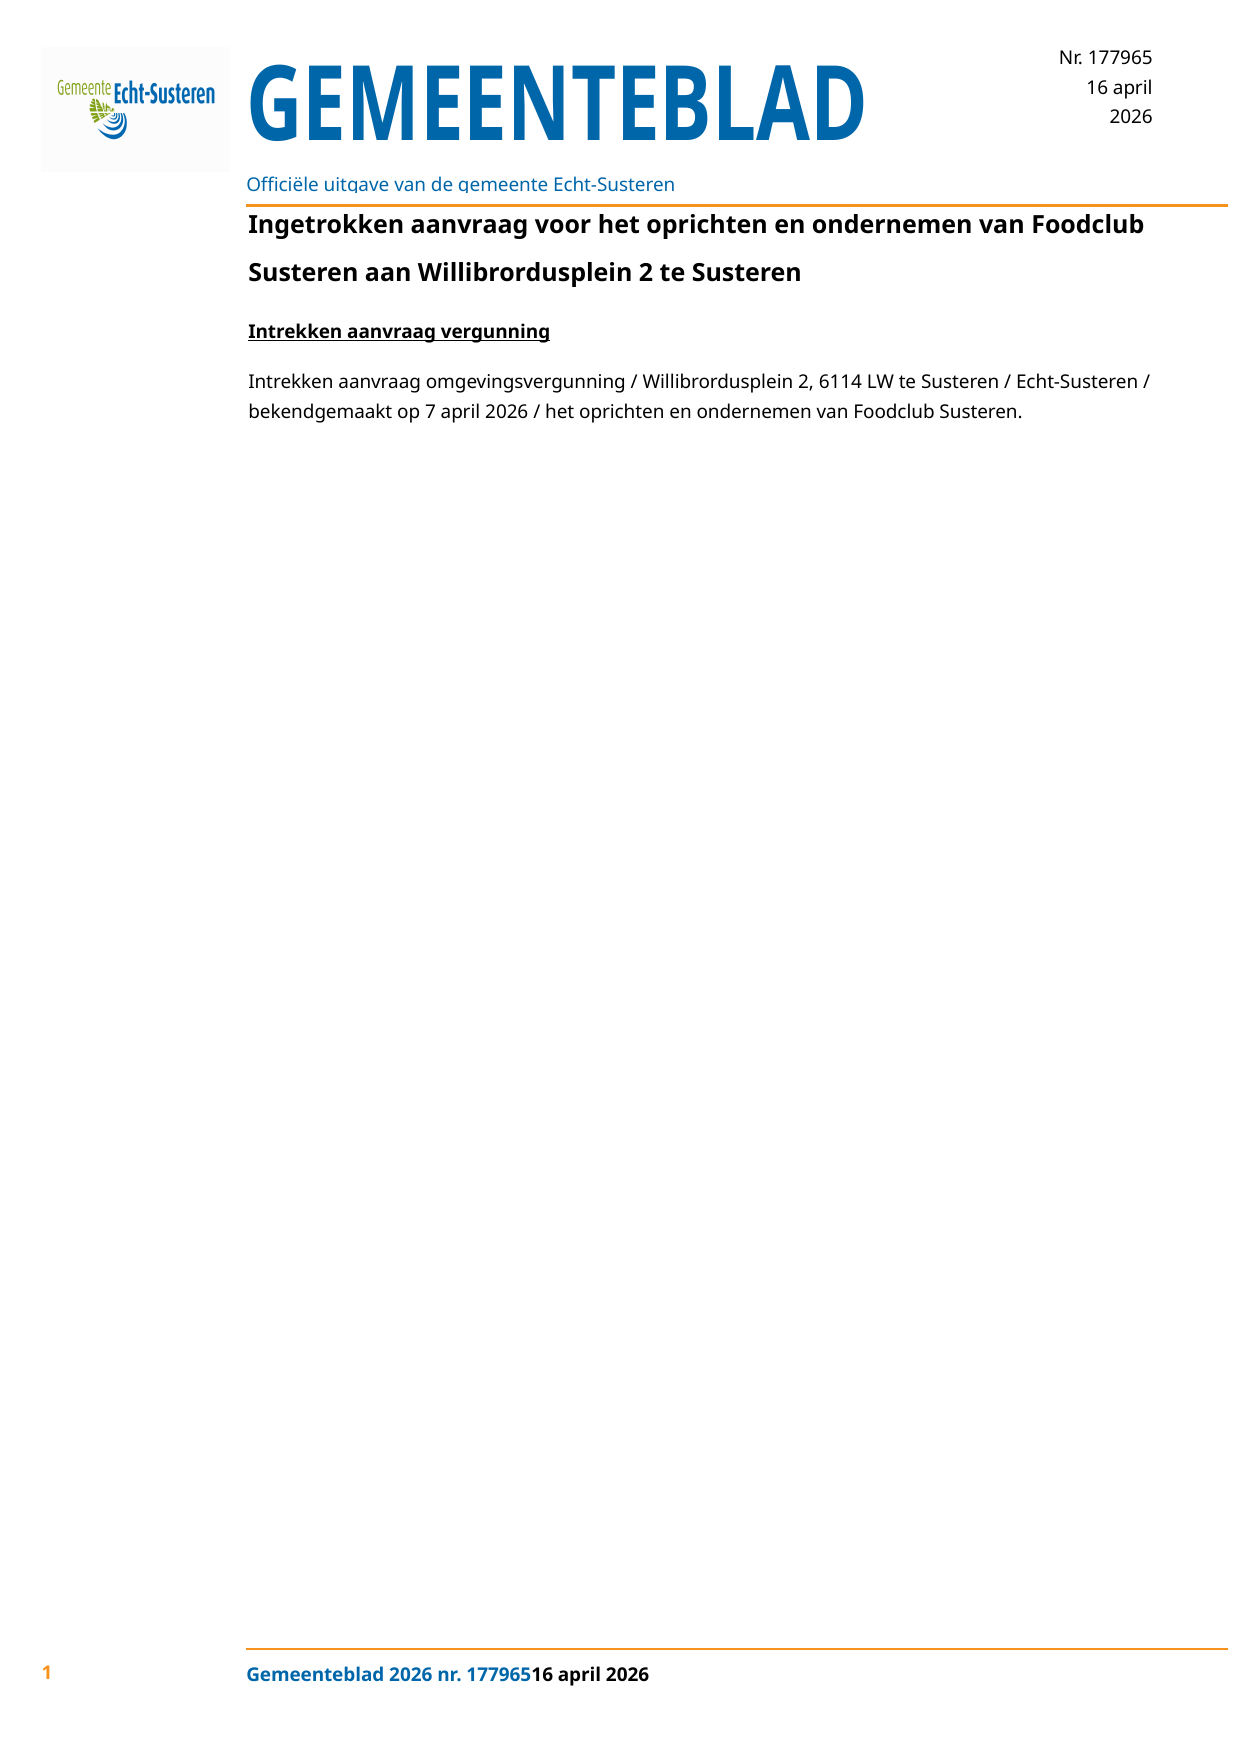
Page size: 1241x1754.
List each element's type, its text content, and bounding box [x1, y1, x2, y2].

text Intrekken aanvraag omgevingsvergunning / Willibrordusplein 2, 6114 LW te Susteren / Echt-Susteren / bekendgemaakt op 7 april 2026 / het oprichten en ondernemen van Foodclub Susteren. [248, 368, 1152, 424]
text Ingetrokken aanvraag voor het oprichten en ondernemen van Foodclub Susteren aan Willibrordusplein 2 te Susteren [248, 207, 1152, 288]
picture [41, 47, 231, 172]
text Intrekken aanvraag vergunning [248, 318, 1152, 344]
